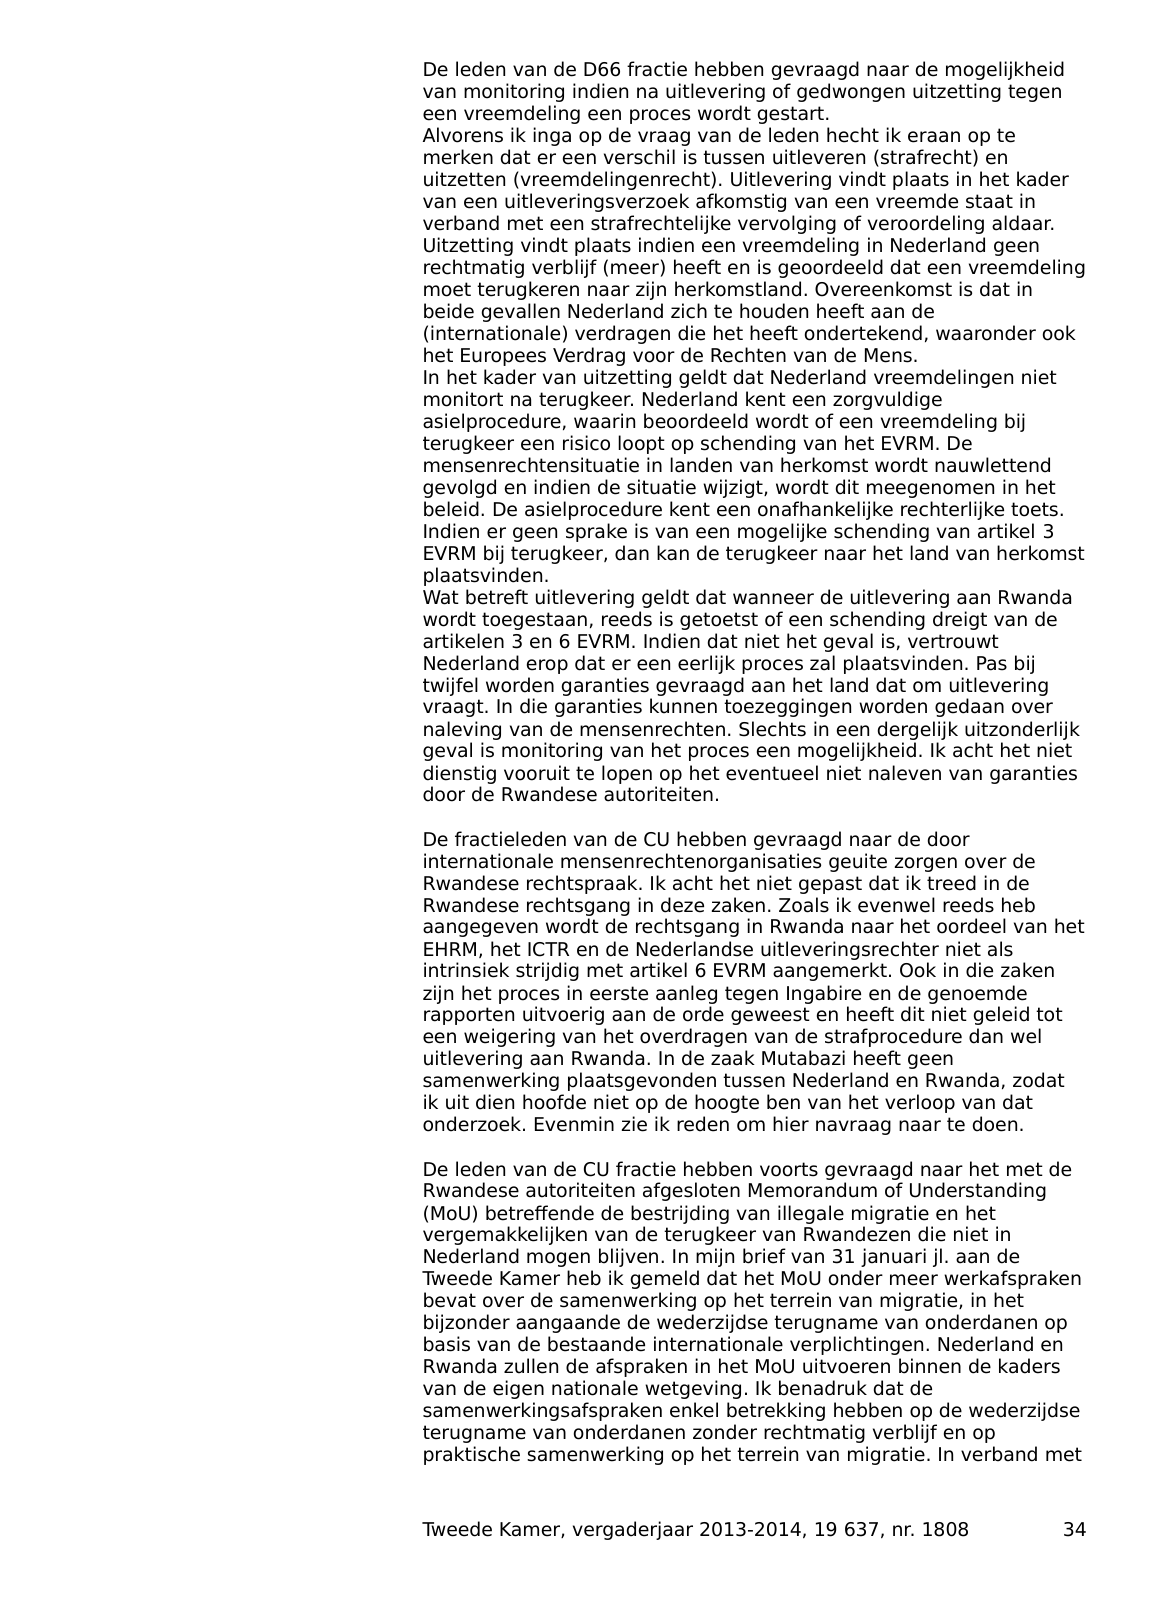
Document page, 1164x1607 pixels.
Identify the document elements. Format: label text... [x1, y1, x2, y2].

text De leden van de D66 fractie hebben gevraagd naar de mogelijkheid van monitoring indien na uitlevering of gedwongen uitzetting tegen een vreemdeling een proces wordt gestart. [422, 59, 1087, 125]
text Wat betreft uitlevering geldt dat wanneer de uitlevering aan Rwanda wordt toegestaan, reeds is getoetst of een schending dreigt van de artikelen 3 en 6 EVRM. Indien dat niet het geval is, vertrouwt Nederland erop dat er een eerlijk proces zal plaatsvinden. Pas bij twijfel worden garanties gevraagd aan het land dat om uitlevering vraagt. In die garanties kunnen toezeggingen worden gedaan over naleving van de mensenrechten. Slechts in een dergelijk uitzonderlijk geval is monitoring van het proces een mogelijkheid. Ik acht het niet dienstig vooruit te lopen op het eventueel niet naleven van garanties door de Rwandese autoriteiten. [422, 587, 1087, 806]
text Alvorens ik inga op de vraag van de leden hecht ik eraan op te merken dat er een verschil is tussen uitleveren (strafrecht) en uitzetten (vreemdelingenrecht). Uitlevering vindt plaats in het kader van een uitleveringsverzoek afkomstig van een vreemde staat in verband met een strafrechtelijke vervolging of veroordeling aldaar. Uitzetting vindt plaats indien een vreemdeling in Nederland geen rechtmatig verblijf (meer) heeft en is geoordeeld dat een vreemdeling moet terugkeren naar zijn herkomstland. Overeenkomst is dat in beide gevallen Nederland zich te houden heeft aan de (internationale) verdragen die het heeft ondertekend, waaronder ook het Europees Verdrag voor de Rechten van de Mens. [422, 125, 1087, 367]
text In het kader van uitzetting geldt dat Nederland vreemdelingen niet monitort na terugkeer. Nederland kent een zorgvuldige asielprocedure, waarin beoordeeld wordt of een vreemdeling bij terugkeer een risico loopt op schending van het EVRM. De mensenrechtensituatie in landen van herkomst wordt nauwlettend gevolgd en indien de situatie wijzigt, wordt dit meegenomen in het beleid. De asielprocedure kent een onafhankelijke rechterlijke toets. Indien er geen sprake is van een mogelijke schending van artikel 3 EVRM bij terugkeer, dan kan de terugkeer naar het land van herkomst plaatsvinden. [422, 367, 1087, 587]
text De leden van de CU fractie hebben voorts gevraagd naar het met de Rwandese autoriteiten afgesloten Memorandum of Understanding (MoU) betreffende de bestrijding van illegale migratie en het vergemakkelijken van de terugkeer van Rwandezen die niet in Nederland mogen blijven. In mijn brief van 31 januari jl. aan de Tweede Kamer heb ik gemeld dat het MoU onder meer werkafspraken bevat over de samenwerking op het terrein van migratie, in het bijzonder aangaande de wederzijdse terugname van onderdanen op basis van de bestaande internationale verplichtingen. Nederland en Rwanda zullen de afspraken in het MoU uitvoeren binnen de kaders van de eigen nationale wetgeving. Ik benadruk dat de samenwerkingsafspraken enkel betrekking hebben op de wederzijdse terugname van onderdanen zonder rechtmatig verblijf en op praktische samenwerking op het terrein van migratie. In verband met [422, 1158, 1087, 1466]
text De fractieleden van de CU hebben gevraagd naar de door internationale mensenrechtenorganisaties geuite zorgen over de Rwandese rechtspraak. Ik acht het niet gepast dat ik treed in de Rwandese rechtsgang in deze zaken. Zoals ik evenwel reeds heb aangegeven wordt de rechtsgang in Rwanda naar het oordeel van het EHRM, het ICTR en de Nederlandse uitleveringsrechter niet als intrinsiek strijdig met artikel 6 EVRM aangemerkt. Ook in die zaken zijn het proces in eerste aanleg tegen Ingabire en de genoemde rapporten uitvoerig aan de orde geweest en heeft dit niet geleid tot een weigering van het overdragen van de strafprocedure dan wel uitlevering aan Rwanda. In de zaak Mutabazi heeft geen samenwerking plaatsgevonden tussen Nederland en Rwanda, zodat ik uit dien hoofde niet op de hoogte ben van het verloop van dat onderzoek. Evenmin zie ik reden om hier navraag naar te doen. [422, 828, 1087, 1136]
